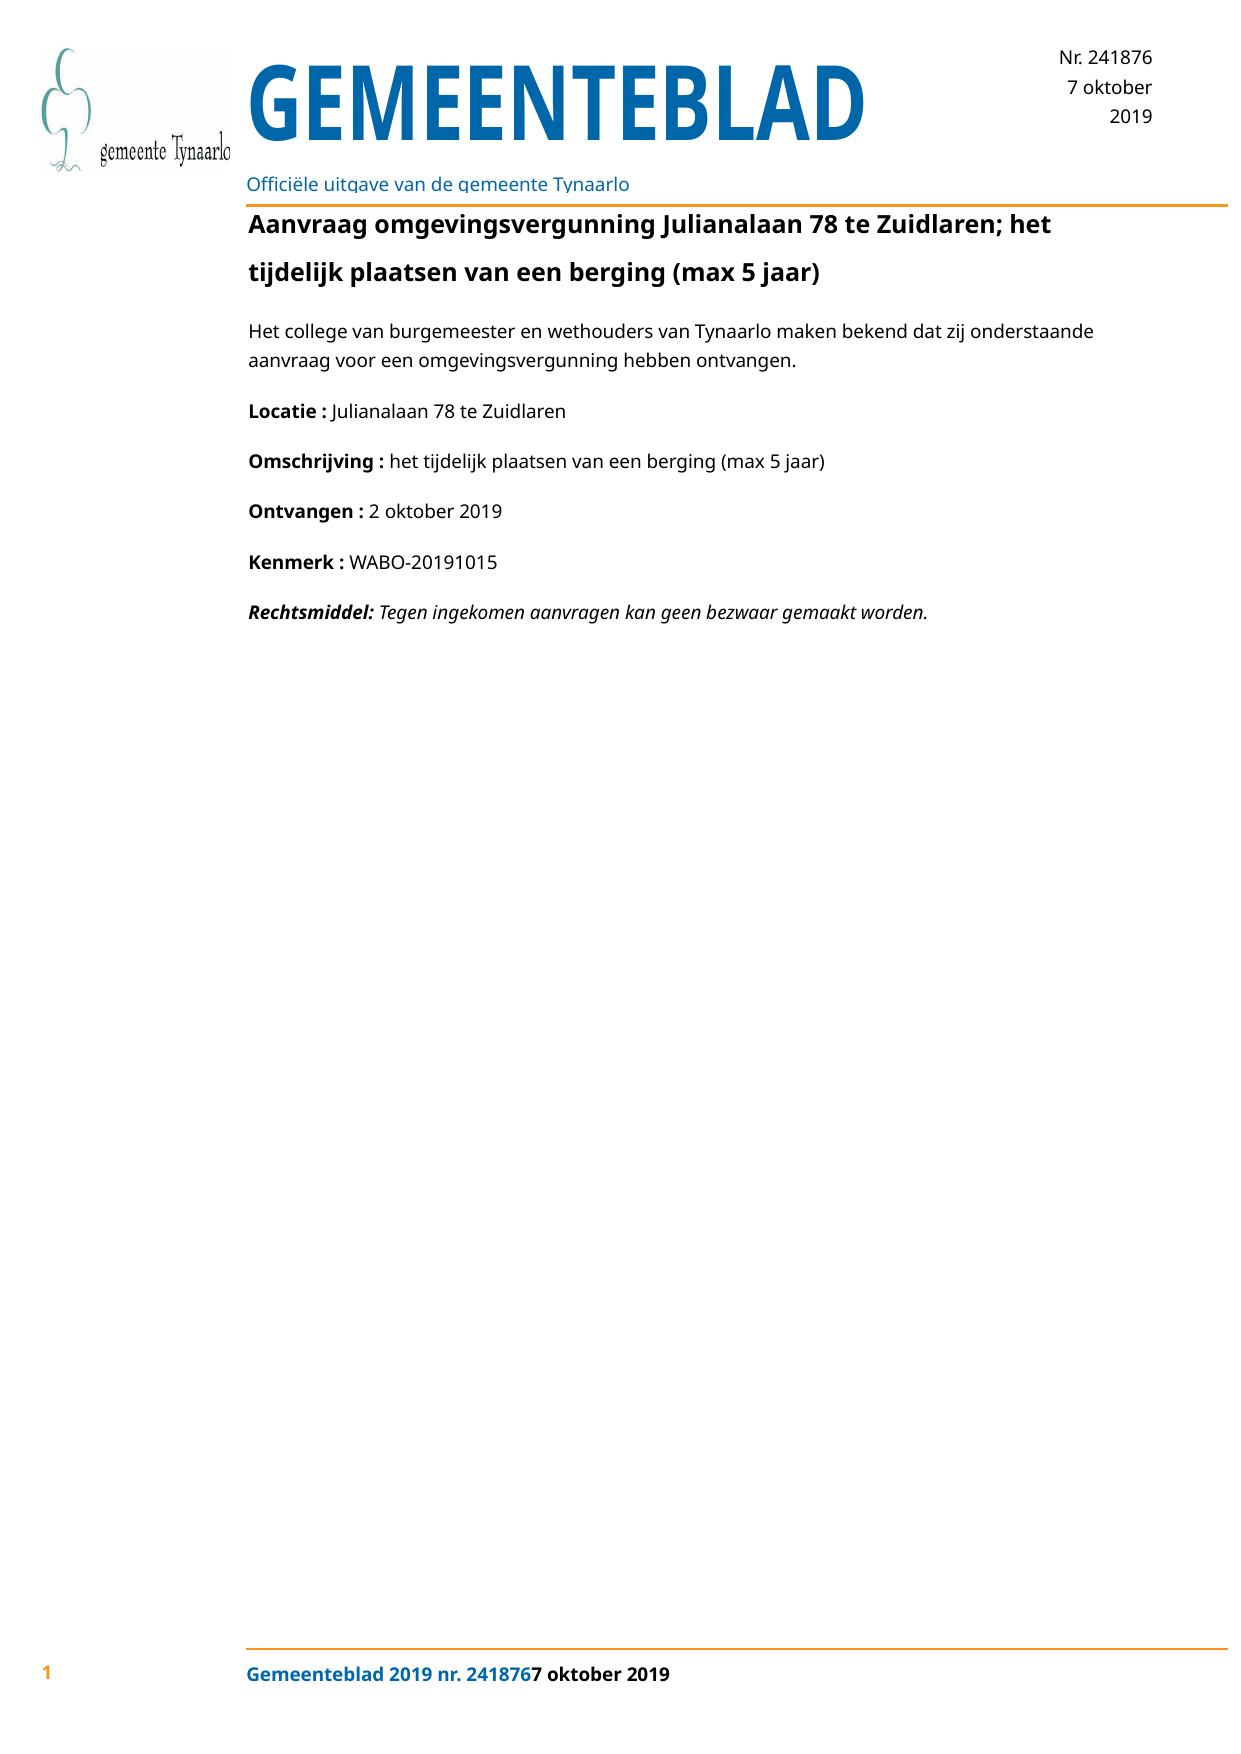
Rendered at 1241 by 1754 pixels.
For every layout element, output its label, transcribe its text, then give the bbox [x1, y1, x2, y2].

text Ontvangen : 2 oktober 2019 [248, 499, 1152, 524]
text Aanvraag omgevingsvergunning Julianalaan 78 te Zuidlaren; het tijdelijk plaatsen van een berging (max 5 jaar) [248, 207, 1152, 288]
picture [41, 47, 231, 172]
text Het college van burgemeester en wethouders van Tynaarlo maken bekend dat zij onderstaande aanvraag voor een omgevingsvergunning hebben ontvangen. [248, 318, 1152, 373]
text Rechtsmiddel: Tegen ingekomen aanvragen kan geen bezwaar gemaakt worden. [248, 599, 1152, 625]
text Locatie : Julianalaan 78 te Zuidlaren [248, 398, 1152, 424]
text Kenmerk : WABO-20191015 [248, 549, 1152, 575]
text Omschrijving : het tijdelijk plaatsen van een berging (max 5 jaar) [248, 448, 1152, 474]
